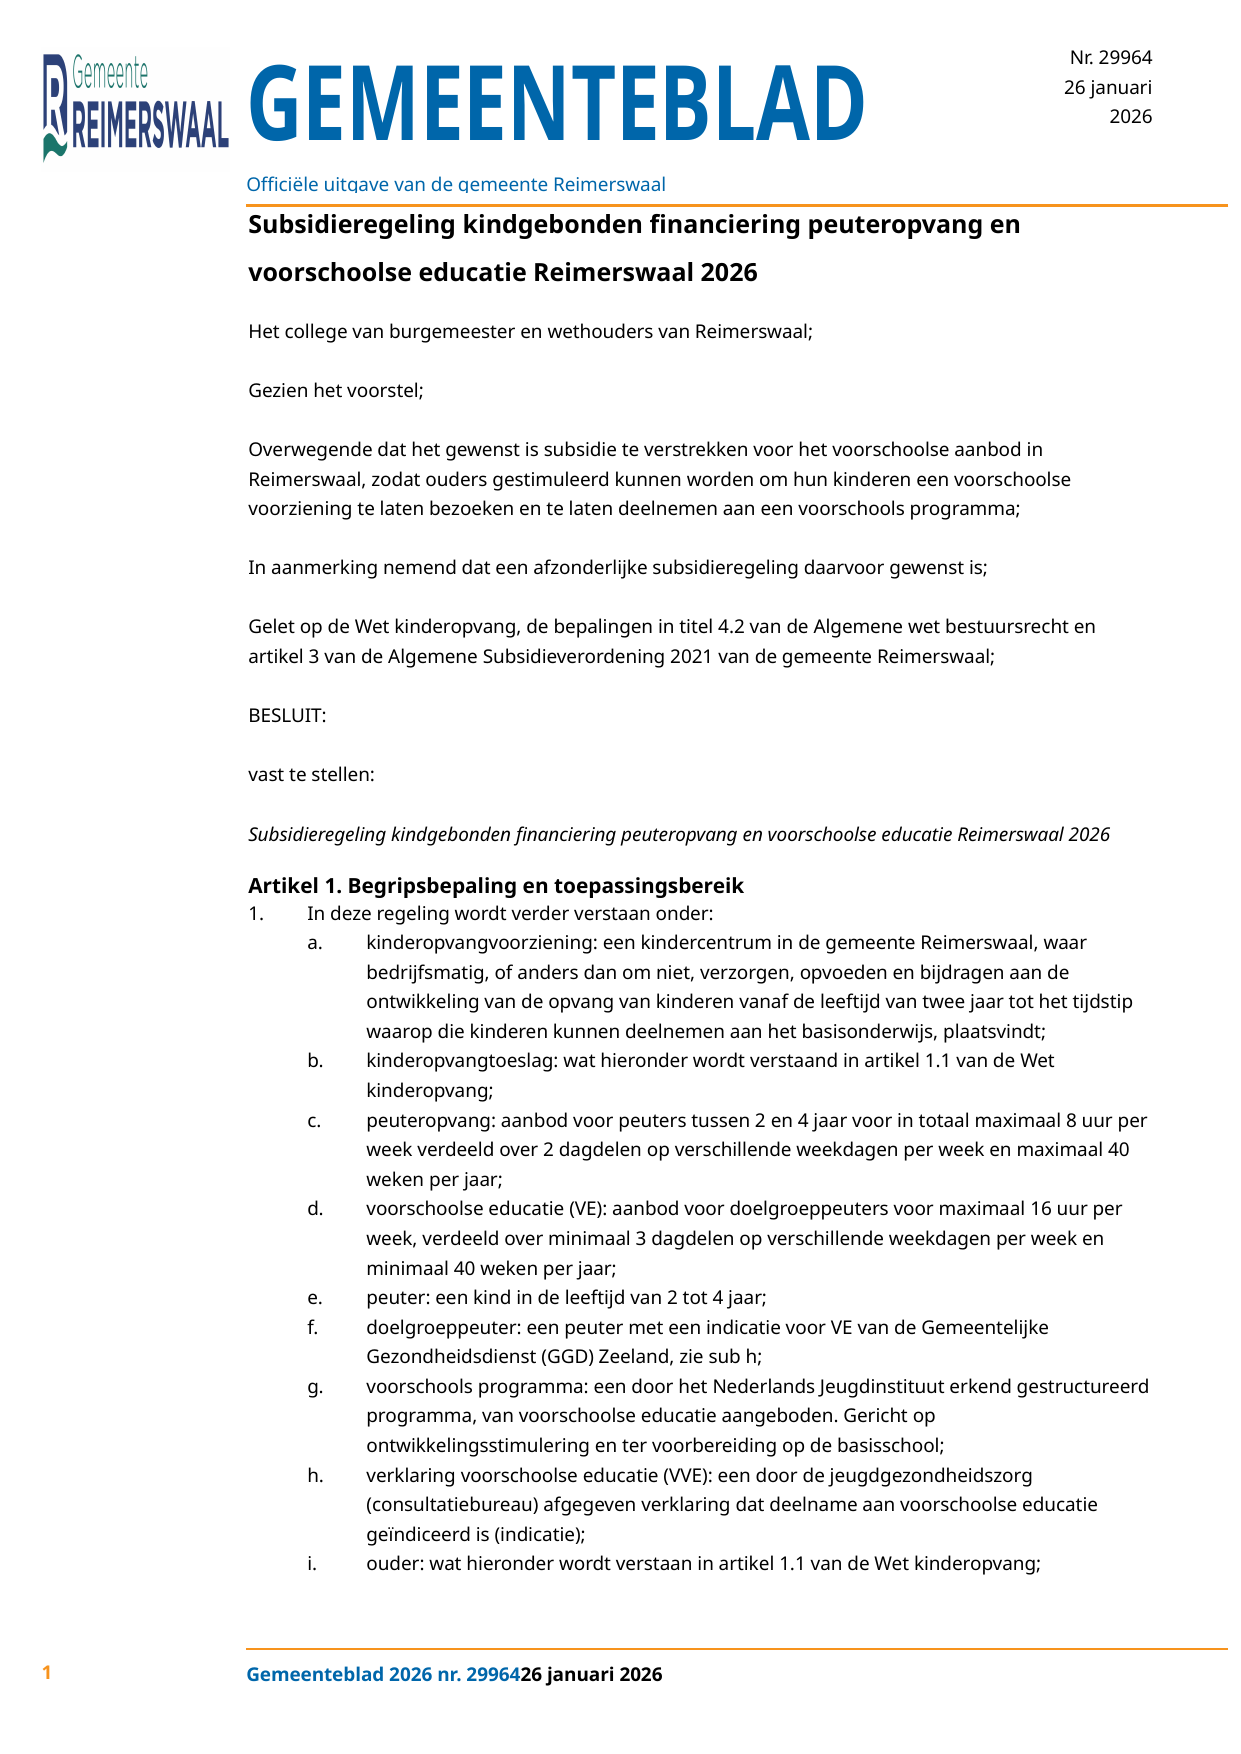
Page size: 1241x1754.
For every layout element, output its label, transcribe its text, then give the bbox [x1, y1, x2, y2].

list peuter: een kind in de leeftijd van 2 tot 4 jaar; [307, 1284, 1152, 1310]
text vast te stellen: [248, 762, 1152, 787]
text Overwegende dat het gewenst is subsidie te verstrekken voor het voorschoolse aanbod in Reimerswaal, zodat ouders gestimuleerd kunnen worden om hun kinderen een voorschoolse voorziening te laten bezoeken en te laten deelnemen aan een voorschools programma; [248, 436, 1152, 521]
list In deze regeling wordt verder verstaan onder: [248, 900, 1152, 925]
list verklaring voorschoolse educatie (VVE): een door de jeugdgezondheidszorg (consultatiebureau) afgegeven verklaring dat deelname aan voorschoolse educatie geïndiceerd is (indicatie); [307, 1462, 1152, 1547]
text Gelet op de Wet kinderopvang, de bepalingen in titel 4.2 van de Algemene wet bestuursrecht en artikel 3 van de Algemene Subsidieverordening 2021 van de gemeente Reimerswaal; [248, 614, 1152, 669]
text Artikel 1. Begripsbepaling en toepassingsbereik [248, 871, 1152, 900]
list doelgroeppeuter: een peuter met een indicatie voor VE van de Gemeentelijke Gezondheidsdienst (GGD) Zeeland, zie sub h; [307, 1314, 1152, 1369]
picture [41, 47, 231, 172]
list ouder: wat hieronder wordt verstaan in artikel 1.1 van de Wet kinderopvang; [307, 1551, 1152, 1576]
text Subsidieregeling kindgebonden financiering peuteropvang en voorschoolse educatie Reimerswaal 2026 [248, 207, 1152, 288]
text In aanmerking nemend dat een afzonderlijke subsidieregeling daarvoor gewenst is; [248, 554, 1152, 580]
list voorschoolse educatie (VE): aanbod voor doelgroeppeuters voor maximaal 16 uur per week, verdeeld over minimaal 3 dagdelen op verschillende weekdagen per week en minimaal 40 weken per jaar; [307, 1196, 1152, 1280]
list voorschools programma: een door het Nederlands Jeugdinstituut erkend gestructureerd programma, van voorschoolse educatie aangeboden. Gericht op ontwikkelingsstimulering en ter voorbereiding op de basisschool; [307, 1373, 1152, 1458]
text Subsidieregeling kindgebonden financiering peuteropvang en voorschoolse educatie Reimerswaal 2026 [248, 821, 1152, 847]
list peuteropvang: aanbod voor peuters tussen 2 en 4 jaar voor in totaal maximaal 8 uur per week verdeeld over 2 dagdelen op verschillende weekdagen per week en maximaal 40 weken per jaar; [307, 1107, 1152, 1192]
list kinderopvangtoeslag: wat hieronder wordt verstaand in artikel 1.1 van de Wet kinderopvang; [307, 1048, 1152, 1103]
text Gezien het voorstel; [248, 377, 1152, 403]
text Het college van burgemeester en wethouders van Reimerswaal; [248, 318, 1152, 344]
text BESLUIT: [248, 702, 1152, 728]
list kinderopvangvoorziening: een kindercentrum in de gemeente Reimerswaal, waar bedrijfsmatig, of anders dan om niet, verzorgen, opvoeden en bijdragen aan de ontwikkeling van de opvang van kinderen vanaf de leeftijd van twee jaar tot het tijdstip waarop die kinderen kunnen deelnemen aan het basisonderwijs, plaatsvindt; [307, 929, 1152, 1044]
